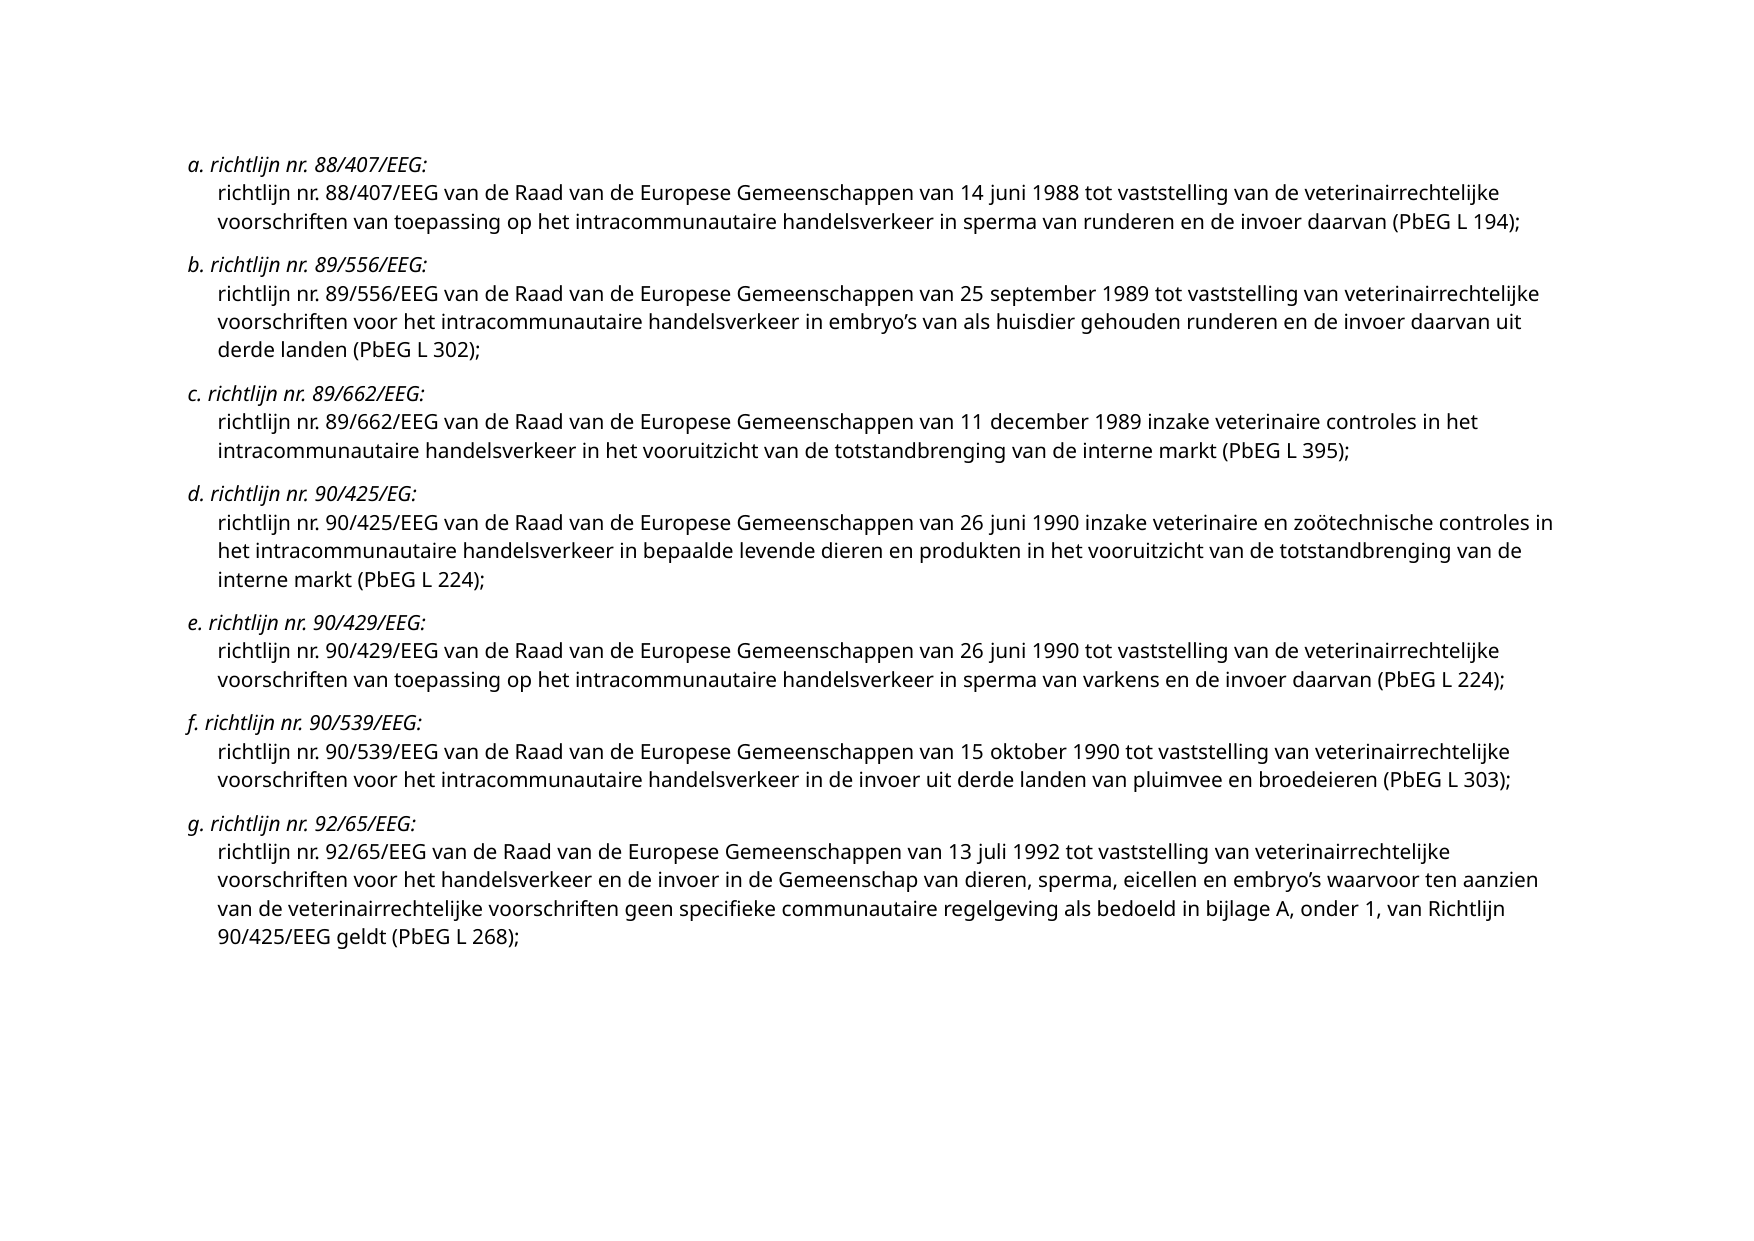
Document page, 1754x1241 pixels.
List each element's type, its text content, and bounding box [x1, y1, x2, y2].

text richtlijn nr. 90/429/EEG van de Raad van de Europese Gemeenschappen van 26 juni 1990 tot vaststelling van de veterinairrechtelijke voorschriften van toepassing op het intracommunautaire handelsverkeer in sperma van varkens en de invoer daarvan (PbEG L 224); [217, 637, 1566, 693]
text richtlijn nr. 90/539/EEG van de Raad van de Europese Gemeenschappen van 15 oktober 1990 tot vaststelling van veterinairrechtelijke voorschriften voor het intracommunautaire handelsverkeer in de invoer uit derde landen van pluimvee en broedeieren (PbEG L 303); [217, 737, 1566, 794]
text b. richtlijn nr. 89/556/EEG: [187, 250, 1566, 279]
text d. richtlijn nr. 90/425/EG: [187, 479, 1566, 508]
text c. richtlijn nr. 89/662/EEG: [187, 379, 1566, 407]
text g. richtlijn nr. 92/65/EEG: [187, 809, 1566, 837]
text richtlijn nr. 92/65/EEG van de Raad van de Europese Gemeenschappen van 13 juli 1992 tot vaststelling van veterinairrechtelijke voorschriften voor het handelsverkeer en de invoer in de Gemeenschap van dieren, sperma, eicellen en embryo’s waarvoor ten aanzien van de veterinairrechtelijke voorschriften geen specifieke communautaire regelgeving als bedoeld in bijlage A, onder 1, van Richtlijn 90/425/EEG geldt (PbEG L 268); [217, 837, 1566, 951]
text richtlijn nr. 90/425/EEG van de Raad van de Europese Gemeenschappen van 26 juni 1990 inzake veterinaire en zoötechnische controles in het intracommunautaire handelsverkeer in bepaalde levende dieren en produkten in het vooruitzicht van de totstandbrenging van de interne markt (PbEG L 224); [217, 508, 1566, 593]
text richtlijn nr. 89/662/EEG van de Raad van de Europese Gemeenschappen van 11 december 1989 inzake veterinaire controles in het intracommunautaire handelsverkeer in het vooruitzicht van de totstandbrenging van de interne markt (PbEG L 395); [217, 407, 1566, 464]
text f. richtlijn nr. 90/539/EEG: [187, 708, 1566, 737]
text a. richtlijn nr. 88/407/EEG: [187, 150, 1566, 178]
text e. richtlijn nr. 90/429/EEG: [187, 608, 1566, 637]
text richtlijn nr. 88/407/EEG van de Raad van de Europese Gemeenschappen van 14 juni 1988 tot vaststelling van de veterinairrechtelijke voorschriften van toepassing op het intracommunautaire handelsverkeer in sperma van runderen en de invoer daarvan (PbEG L 194); [217, 178, 1566, 235]
text richtlijn nr. 89/556/EEG van de Raad van de Europese Gemeenschappen van 25 september 1989 tot vaststelling van veterinairrechtelijke voorschriften voor het intracommunautaire handelsverkeer in embryo’s van als huisdier gehouden runderen en de invoer daarvan uit derde landen (PbEG L 302); [217, 279, 1566, 364]
